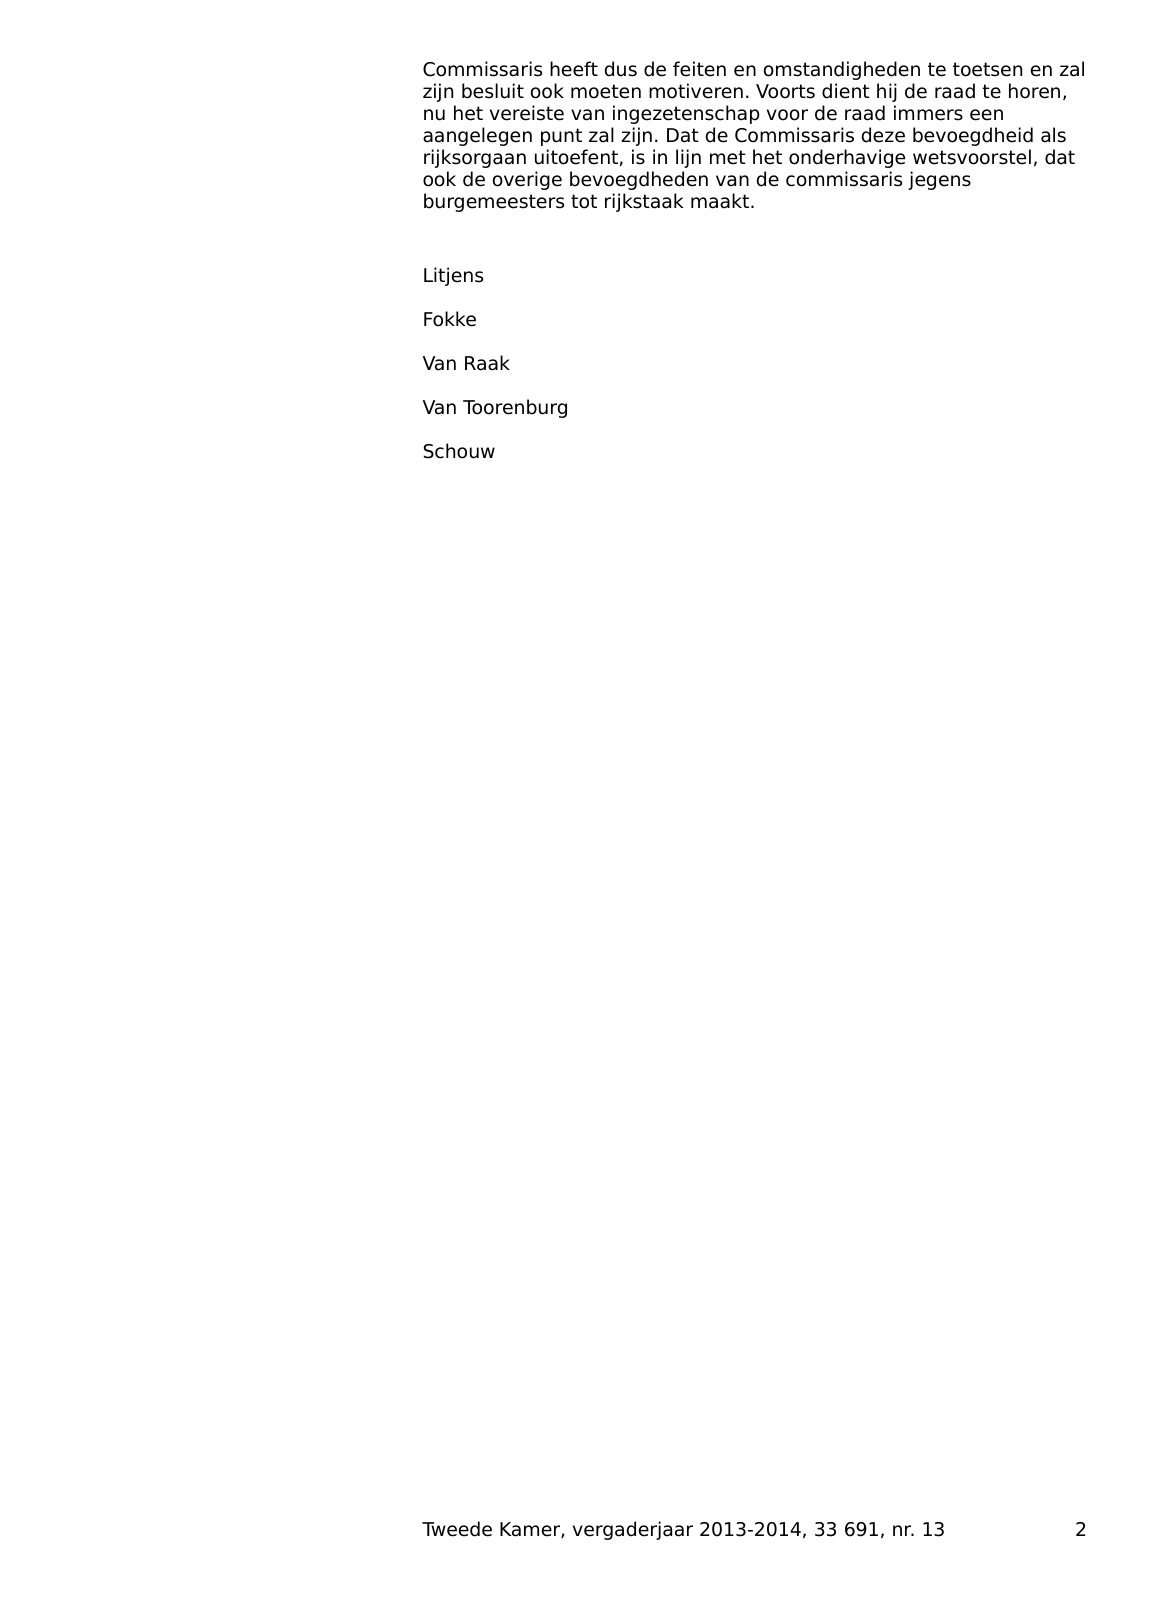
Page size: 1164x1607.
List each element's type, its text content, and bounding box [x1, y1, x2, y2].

text Litjens Fokke Van Raak Van Toorenburg Schouw [422, 243, 1087, 463]
text Commissaris heeft dus de feiten en omstandigheden te toetsen en zal zijn besluit ook moeten motiveren. Voorts dient hij de raad te horen, nu het vereiste van ingezetenschap voor de raad immers een aangelegen punt zal zijn. Dat de Commissaris deze bevoegdheid als rijksorgaan uitoefent, is in lijn met het onderhavige wetsvoorstel, dat ook de overige bevoegdheden van de commissaris jegens burgemeesters tot rijkstaak maakt. [422, 59, 1087, 213]
